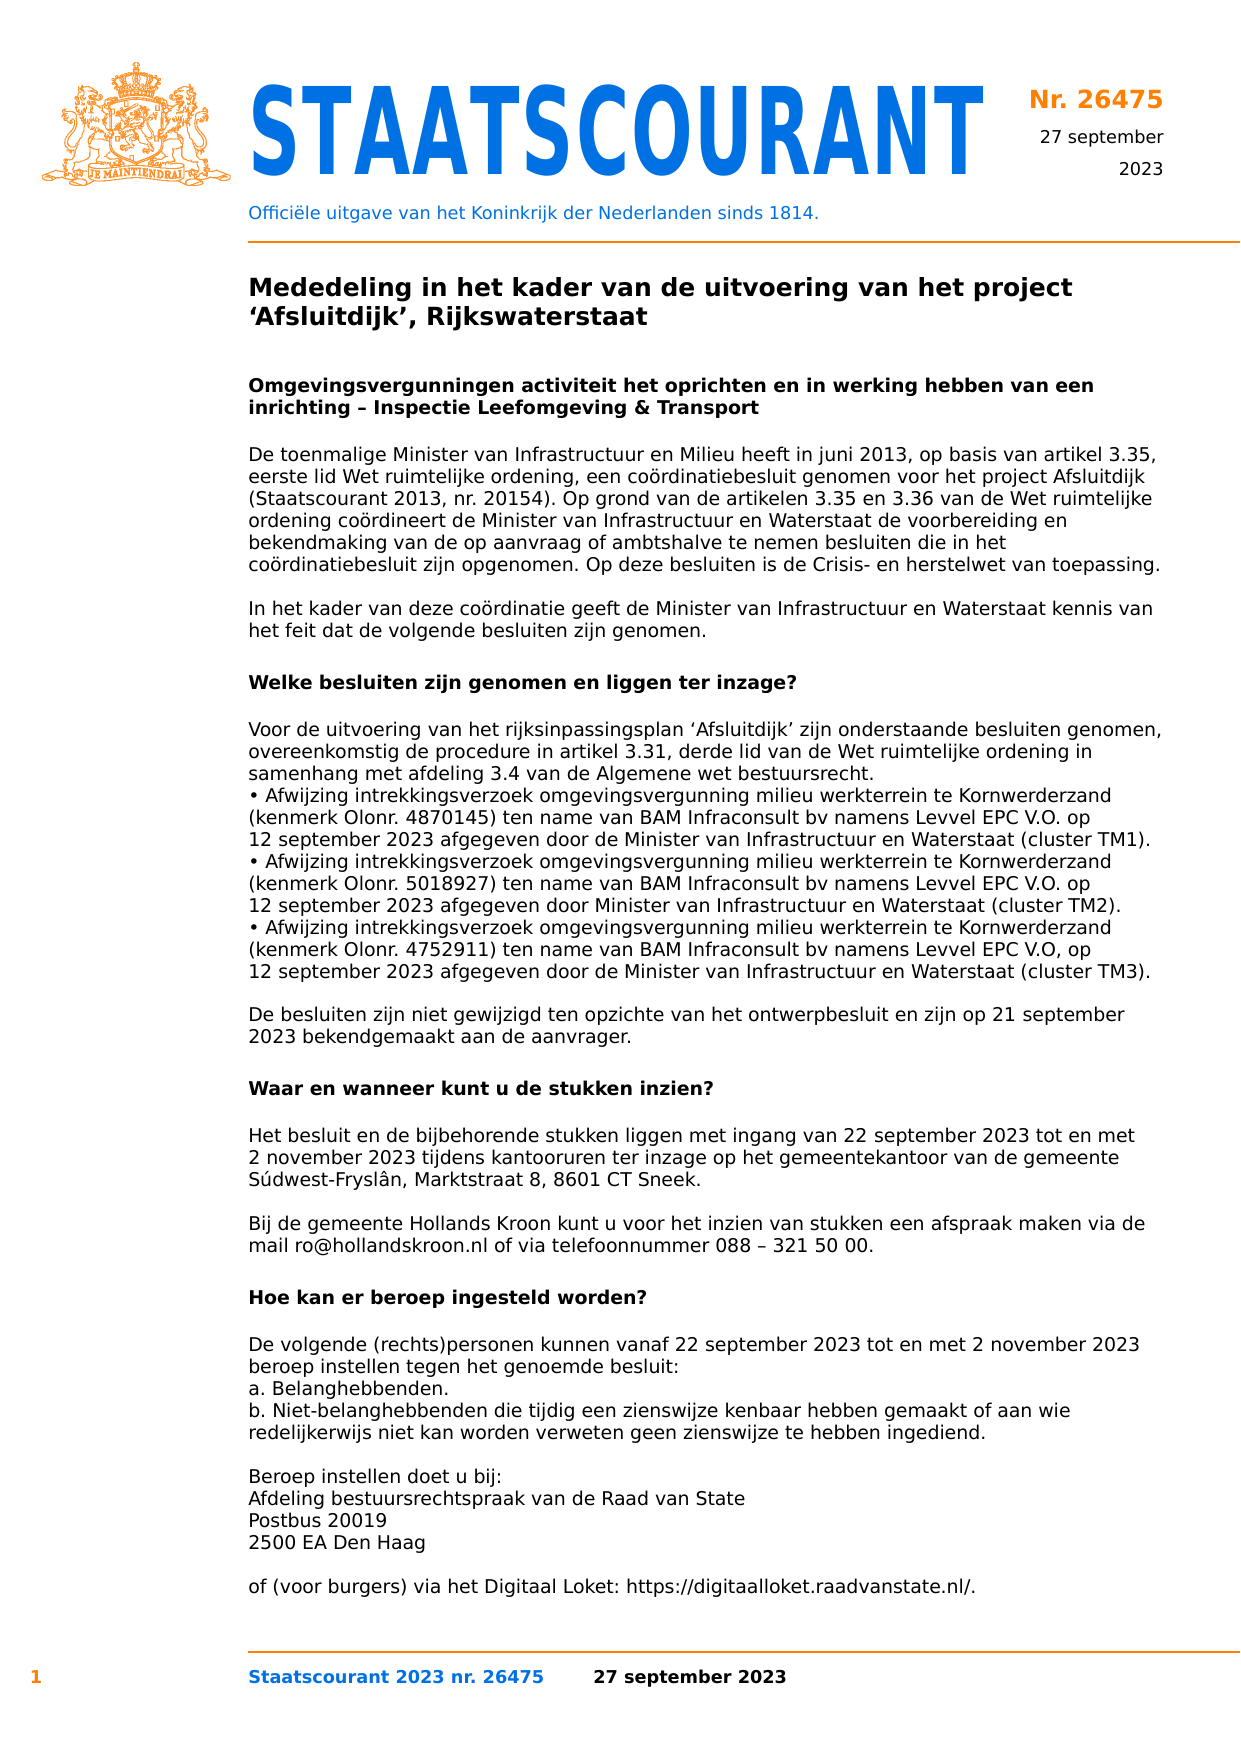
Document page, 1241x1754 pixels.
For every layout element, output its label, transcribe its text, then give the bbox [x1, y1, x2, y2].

text • Afwijzing intrekkingsverzoek omgevingsvergunning milieu werkterrein te Kornwerderzand (kenmerk Olonr. 4752911) ten name van BAM Infraconsult bv namens Levvel EPC V.O, op 12 september 2023 afgegeven door de Minister van Infrastructuur en Waterstaat (cluster TM3). [248, 917, 1163, 982]
text a. Belanghebbenden. [248, 1378, 1163, 1400]
table_cell 27 september [998, 121, 1240, 153]
text Bij de gemeente Hollands Kroon kunt u voor het inzien van stukken een afspraak maken via de mail ro@hollandskroon.nl of via telefoonnummer 088 – 321 50 00. [248, 1213, 1163, 1257]
text • Afwijzing intrekkingsverzoek omgevingsvergunning milieu werkterrein te Kornwerderzand (kenmerk Olonr. 4870145) ten name van BAM Infraconsult bv namens Levvel EPC V.O. op 12 september 2023 afgegeven door de Minister van Infrastructuur en Waterstaat (cluster TM1). [248, 785, 1163, 851]
text De toenmalige Minister van Infrastructuur en Milieu heeft in juni 2013, op basis van artikel 3.35, eerste lid Wet ruimtelijke ordening, een coördinatiebesluit genomen voor het project Afsluitdijk (Staatscourant 2013, nr. 20154). Op grond van de artikelen 3.35 en 3.36 van de Wet ruimtelijke ordening coördineert de Minister van Infrastructuur en Waterstaat de voorbereiding en bekendmaking van de op aanvraag of ambtshalve te nemen besluiten die in het coördinatiebesluit zijn opgenomen. Op deze besluiten is de Crisis- en herstelwet van toepassing. [248, 444, 1163, 576]
text De besluiten zijn niet gewijzigd ten opzichte van het ontwerpbesluit en zijn op 21 september 2023 bekendgemaakt aan de aanvrager. [248, 1004, 1163, 1048]
text Afdeling bestuursrechtspraak van de Raad van State [248, 1488, 1163, 1510]
text De volgende (rechts)personen kunnen vanaf 22 september 2023 tot en met 2 november 2023 beroep instellen tegen het genoemde besluit: [248, 1334, 1163, 1378]
subtitle Waar en wanneer kunt u de stukken inzien? [248, 1078, 1163, 1100]
text of (voor burgers) via het Digitaal Loket: https://digitaalloket.raadvanstate.nl/. [248, 1576, 1163, 1598]
subtitle Hoe kan er beroep ingesteld worden? [248, 1287, 1163, 1309]
subtitle Welke besluiten zijn genomen en liggen ter inzage? [248, 672, 1163, 694]
text 2500 EA Den Haag [248, 1532, 1163, 1554]
table_cell 2023 [998, 153, 1240, 203]
table_header STAATSCOURANT [248, 62, 998, 203]
table_header Nr. 26475 [998, 62, 1240, 121]
text Het besluit en de bijbehorende stukken liggen met ingang van 22 september 2023 tot en met 2 november 2023 tijdens kantooruren ter inzage op het gemeentekantoor van de gemeente Súdwest-Fryslân, Marktstraat 8, 8601 CT Sneek. [248, 1125, 1163, 1191]
text b. Niet-belanghebbenden die tijdig een zienswijze kenbaar hebben gemaakt of aan wie redelijkerwijs niet kan worden verweten geen zienswijze te hebben ingediend. [248, 1400, 1163, 1444]
picture [41, 62, 231, 186]
subtitle Mededeling in het kader van de uitvoering van het project ‘Afsluitdijk’, Rijkswaterstaat [248, 273, 1163, 331]
subtitle Omgevingsvergunningen activiteit het oprichten en in werking hebben van een inrichting – Inspectie Leefomgeving & Transport [248, 375, 1163, 419]
table_cell Officiële uitgave van het Koninkrijk der Nederlanden sinds 1814. [248, 203, 1240, 241]
text In het kader van deze coördinatie geeft de Minister van Infrastructuur en Waterstaat kennis van het feit dat de volgende besluiten zijn genomen. [248, 598, 1163, 642]
text Postbus 20019 [248, 1510, 1163, 1532]
text Beroep instellen doet u bij: [248, 1466, 1163, 1488]
table_header [25, 62, 248, 241]
text Voor de uitvoering van het rijksinpassingsplan ‘Afsluitdijk’ zijn onderstaande besluiten genomen, overeenkomstig de procedure in artikel 3.31, derde lid van de Wet ruimtelijke ordening in samenhang met afdeling 3.4 van de Algemene wet bestuursrecht. [248, 719, 1163, 785]
text • Afwijzing intrekkingsverzoek omgevingsvergunning milieu werkterrein te Kornwerderzand (kenmerk Olonr. 5018927) ten name van BAM Infraconsult bv namens Levvel EPC V.O. op 12 september 2023 afgegeven door Minister van Infrastructuur en Waterstaat (cluster TM2). [248, 851, 1163, 917]
